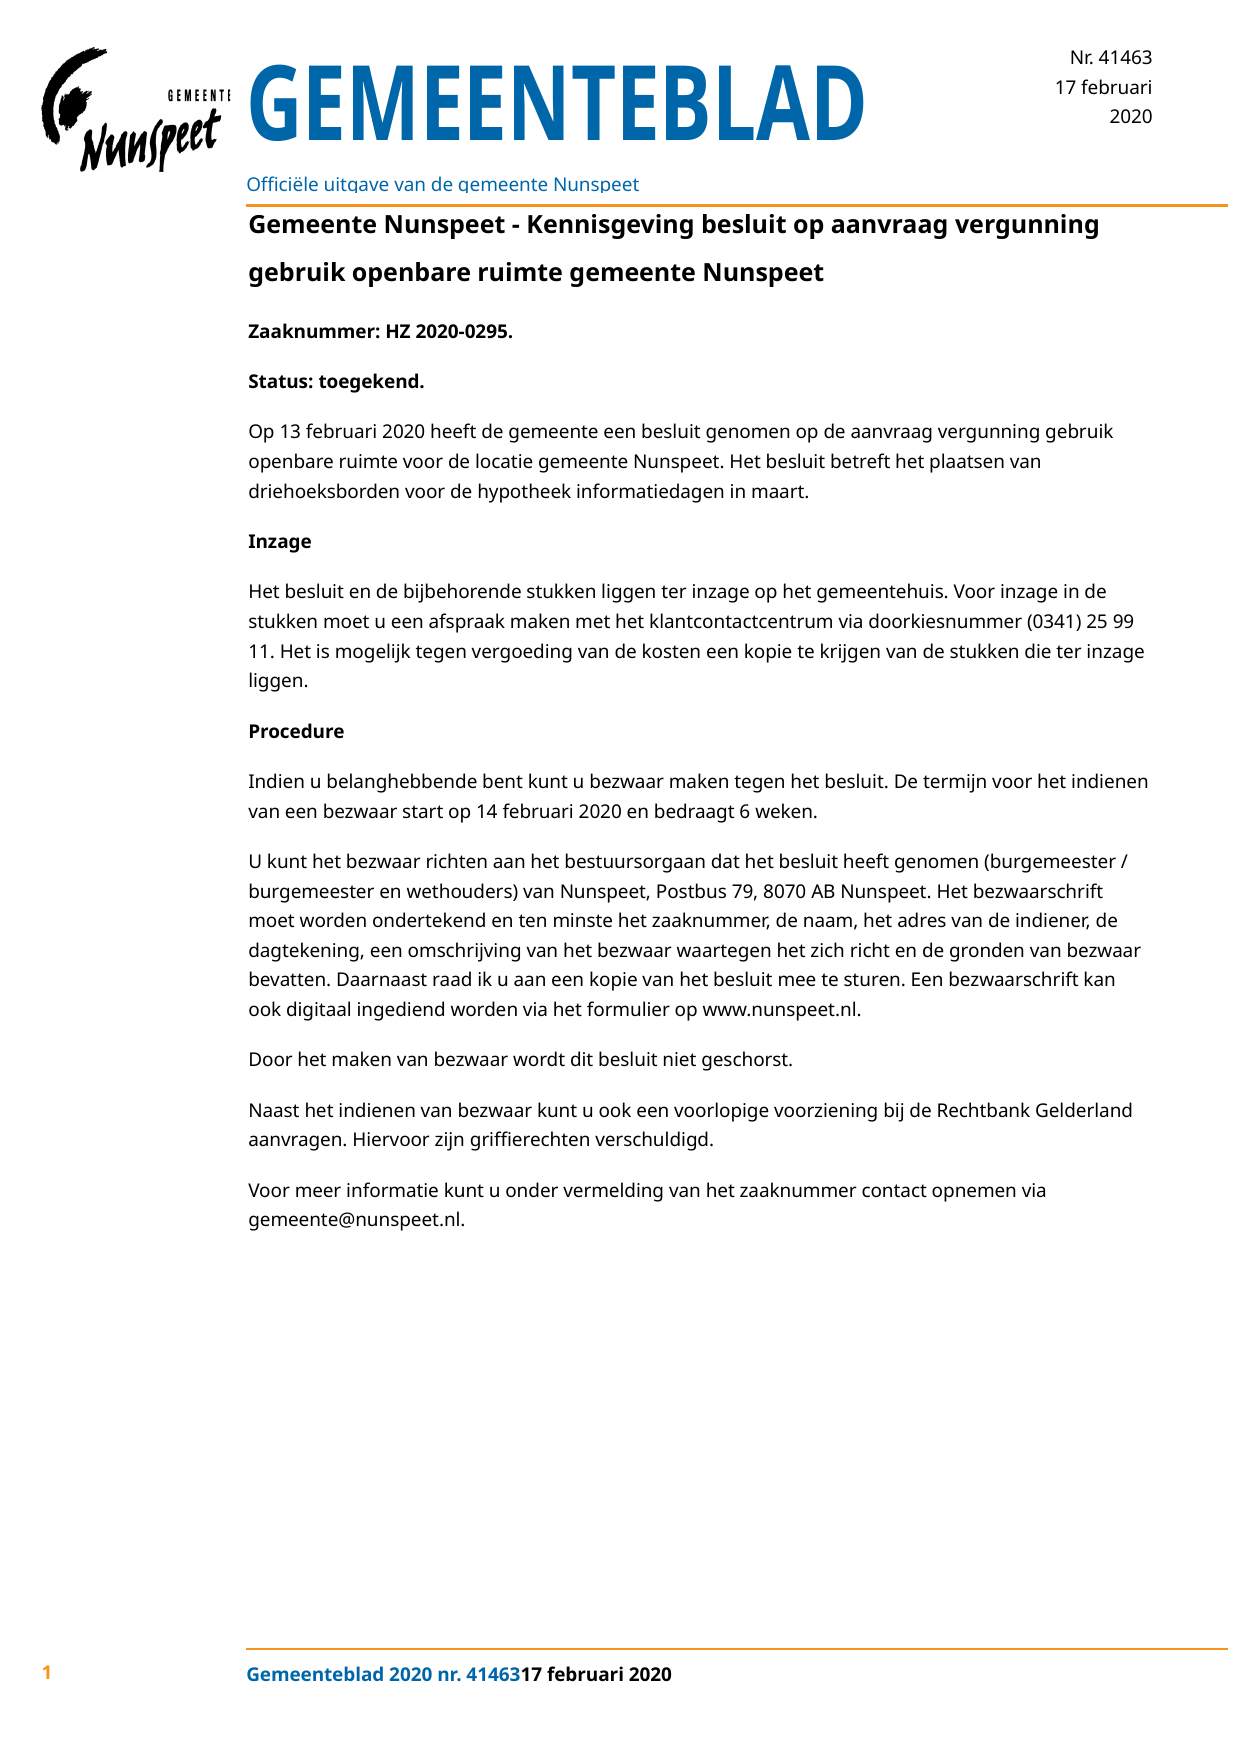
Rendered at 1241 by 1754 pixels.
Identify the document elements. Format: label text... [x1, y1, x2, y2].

text Zaaknummer: HZ 2020-0295. [248, 318, 1152, 344]
text Procedure [248, 718, 1152, 744]
text Op 13 februari 2020 heeft de gemeente een besluit genomen op de aanvraag vergunning gebruik openbare ruimte voor de locatie gemeente Nunspeet. Het besluit betreft het plaatsen van driehoeksborden voor de hypotheek informatiedagen in maart. [248, 419, 1152, 504]
text Het besluit en de bijbehorende stukken liggen ter inzage op het gemeentehuis. Voor inzage in de stukken moet u een afspraak maken met het klantcontactcentrum via doorkiesnummer (0341) 25 99 11. Het is mogelijk tegen vergoeding van de kosten een kopie te krijgen van de stukken die ter inzage liggen. [248, 579, 1152, 693]
text Voor meer informatie kunt u onder vermelding van het zaaknummer contact opnemen via gemeente@nunspeet.nl. [248, 1177, 1152, 1232]
picture [41, 47, 231, 172]
text Status: toegekend. [248, 368, 1152, 394]
text Gemeente Nunspeet - Kennisgeving besluit op aanvraag vergunning gebruik openbare ruimte gemeente Nunspeet [248, 207, 1152, 288]
text U kunt het bezwaar richten aan het bestuursorgaan dat het besluit heeft genomen (burgemeester / burgemeester en wethouders) van Nunspeet, Postbus 79, 8070 AB Nunspeet. Het bezwaarschrift moet worden ondertekend en ten minste het zaaknummer, de naam, het adres van de indiener, de dagtekening, een omschrijving van het bezwaar waartegen het zich richt en de gronden van bezwaar bevatten. Daarnaast raad ik u aan een kopie van het besluit mee te sturen. Een bezwaarschrift kan ook digitaal ingediend worden via het formulier op www.nunspeet.nl. [248, 848, 1152, 1022]
text Inzage [248, 528, 1152, 554]
text Naast het indienen van bezwaar kunt u ook een voorlopige voorziening bij de Rechtbank Gelderland aanvragen. Hiervoor zijn griffierechten verschuldigd. [248, 1097, 1152, 1152]
text Door het maken van bezwaar wordt dit besluit niet geschorst. [248, 1047, 1152, 1072]
text Indien u belanghebbende bent kunt u bezwaar maken tegen het besluit. De termijn voor het indienen van een bezwaar start op 14 februari 2020 en bedraagt 6 weken. [248, 768, 1152, 824]
